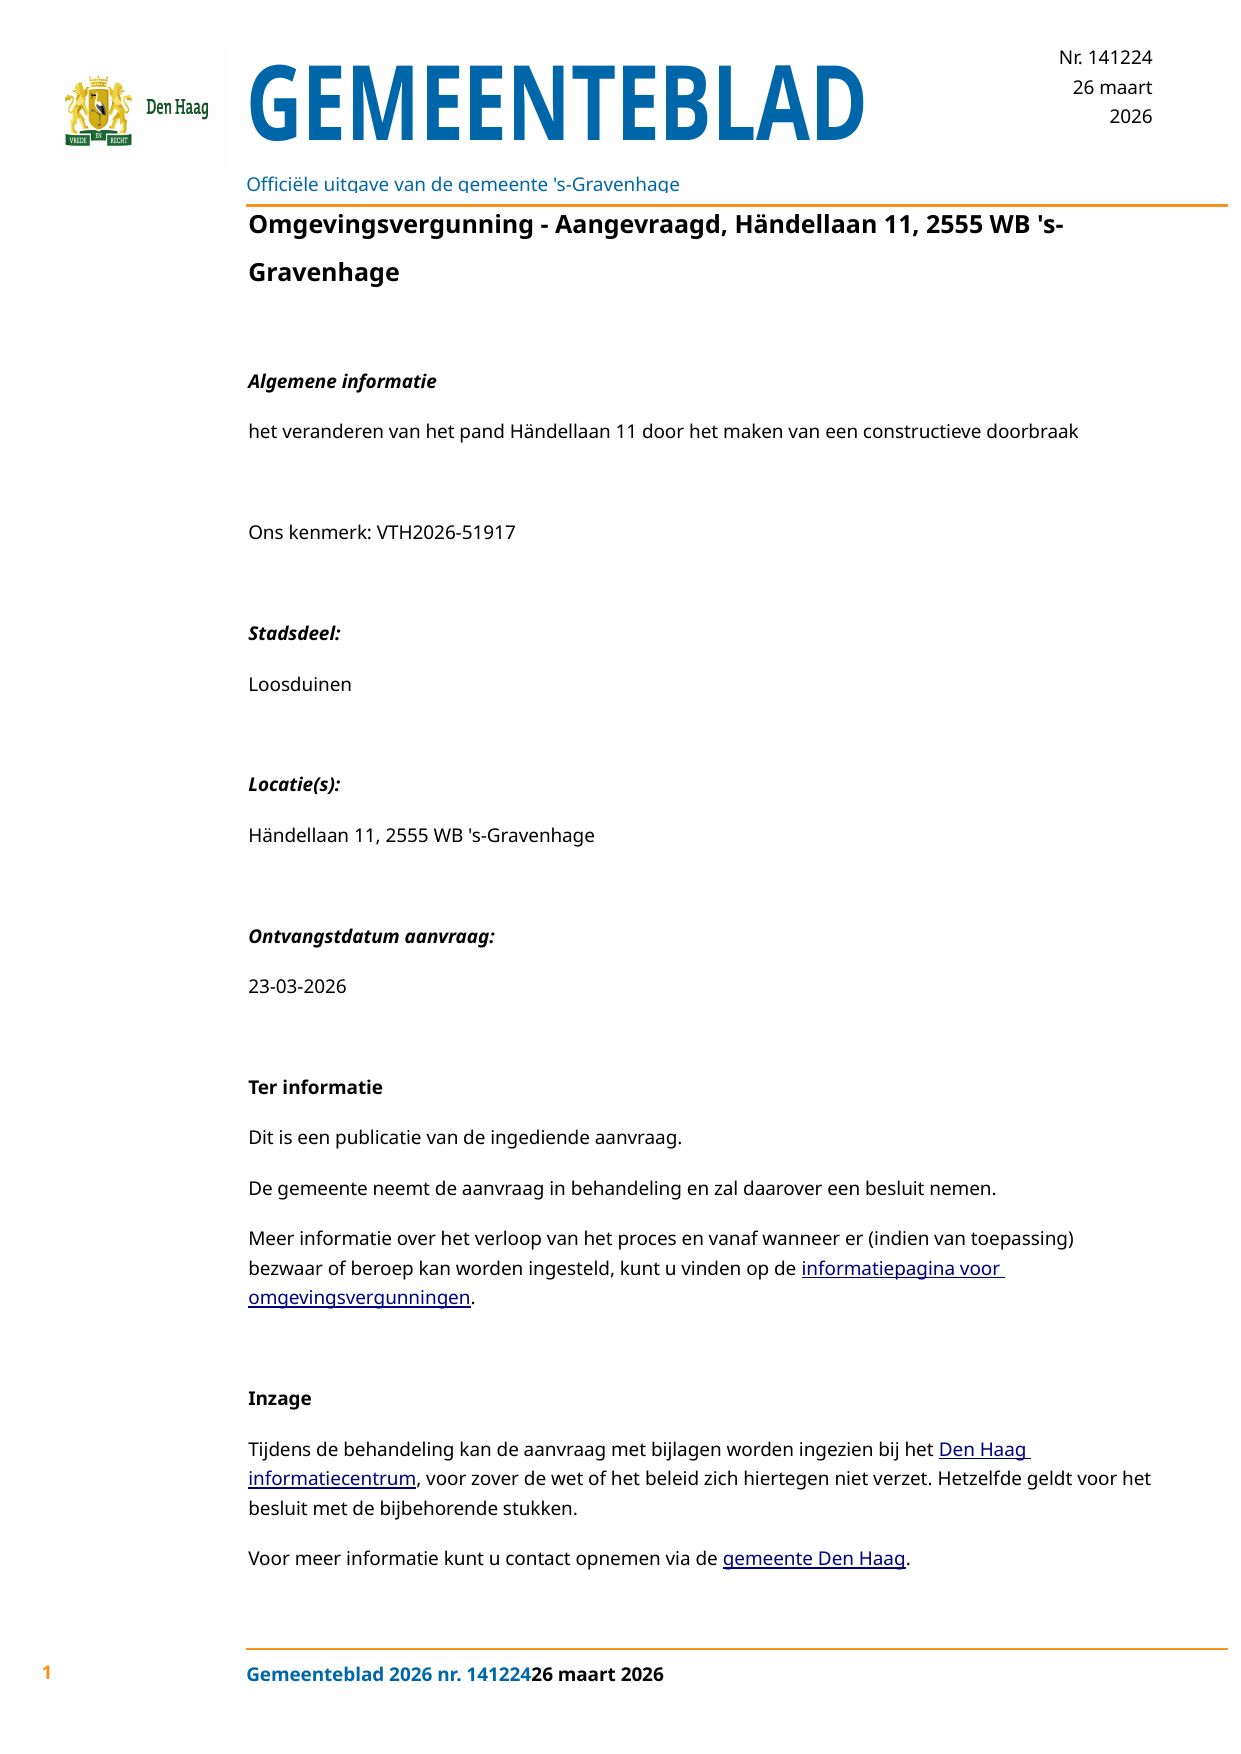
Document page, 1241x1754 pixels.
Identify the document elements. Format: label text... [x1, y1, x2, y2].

text Ontvangstdatum aanvraag: [248, 923, 1152, 949]
text Locatie(s): [248, 772, 1152, 797]
text Voor meer informatie kunt u contact opnemen via de gemeente Den Haag. [248, 1545, 1152, 1571]
text De gemeente neemt de aanvraag in behandeling en zal daarover een besluit nemen. [248, 1175, 1152, 1201]
text Händellaan 11, 2555 WB 's-Gravenhage [248, 822, 1152, 848]
text Algemene informatie [248, 368, 1152, 394]
text Inzage [248, 1385, 1152, 1411]
picture [41, 47, 231, 172]
text 23-03-2026 [248, 973, 1152, 999]
text het veranderen van het pand Händellaan 11 door het maken van een constructieve doorbraak [248, 419, 1152, 444]
text Tijdens de behandeling kan de aanvraag met bijlagen worden ingezien bij het Den Haag informatiecentrum, voor zover de wet of het beleid zich hiertegen niet verzet. Hetzelfde geldt voor het besluit met de bijbehorende stukken. [248, 1436, 1152, 1521]
text Stadsdeel: [248, 620, 1152, 646]
text Dit is een publicatie van de ingediende aanvraag. [248, 1124, 1152, 1150]
text Loosduinen [248, 671, 1152, 697]
text Meer informatie over het verloop van het proces en vanaf wanneer er (indien van toepassing) bezwaar of beroep kan worden ingesteld, kunt u vinden op de informatiepagina voor omgevingsvergunningen. [248, 1225, 1152, 1310]
text Ons kenmerk: VTH2026-51917 [248, 519, 1152, 545]
text Omgevingsvergunning - Aangevraagd, Händellaan 11, 2555 WB 's-Gravenhage [248, 207, 1152, 288]
text Ter informatie [248, 1074, 1152, 1100]
